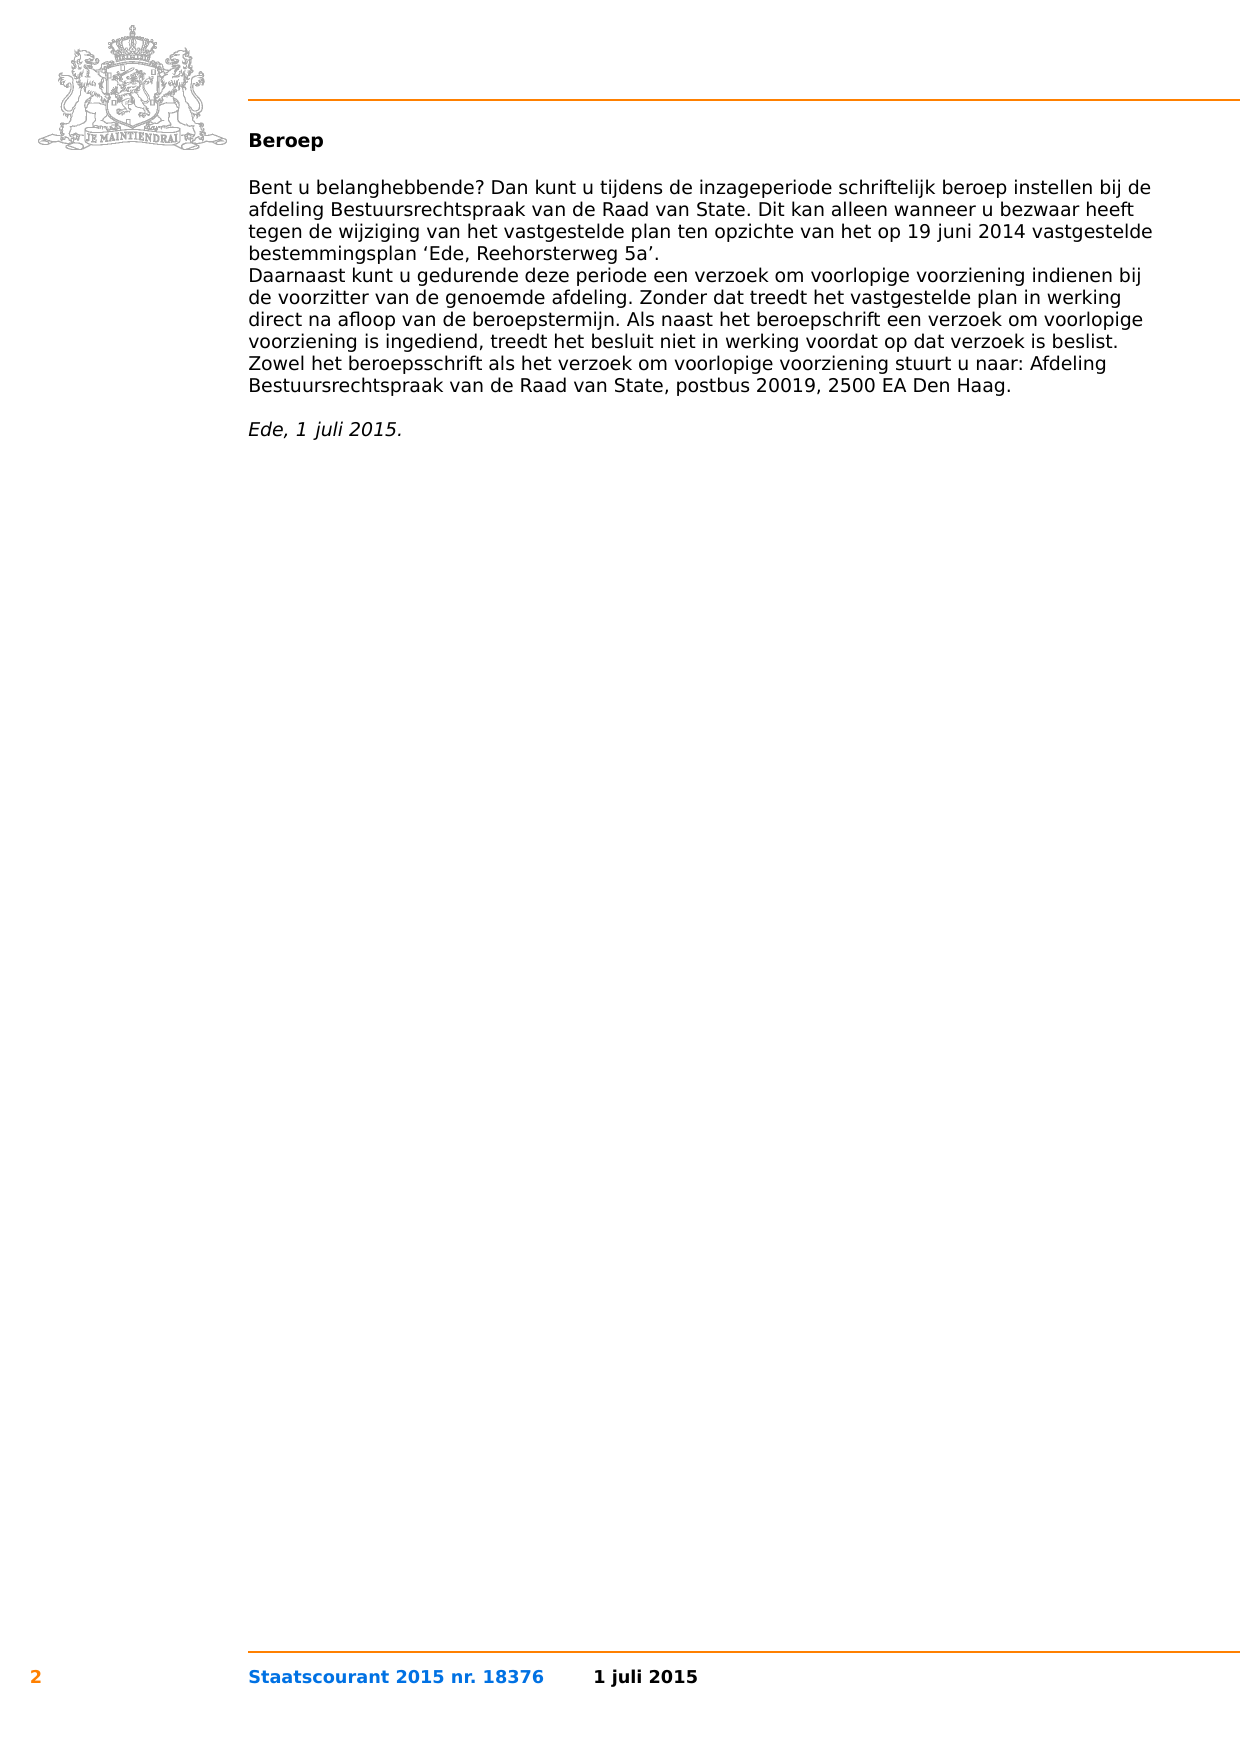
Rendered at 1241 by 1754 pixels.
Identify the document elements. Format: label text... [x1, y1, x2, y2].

text Ede, 1 juli 2015. [248, 418, 1163, 441]
text Bent u belanghebbende? Dan kunt u tijdens de inzageperiode schriftelijk beroep instellen bij de afdeling Bestuursrechtspraak van de Raad van State. Dit kan alleen wanneer u bezwaar heeft tegen de wijziging van het vastgestelde plan ten opzichte van het op 19 juni 2014 vastgestelde bestemmingsplan ‘Ede, Reehorsterweg 5a’. [248, 177, 1163, 265]
text Daarnaast kunt u gedurende deze periode een verzoek om voorlopige voorziening indienen bij de voorzitter van de genoemde afdeling. Zonder dat treedt het vastgestelde plan in werking direct na afloop van de beroepstermijn. Als naast het beroepschrift een verzoek om voorlopige voorziening is ingediend, treedt het besluit niet in werking voordat op dat verzoek is beslist. [248, 265, 1163, 353]
picture [38, 25, 227, 150]
text Zowel het beroepsschrift als het verzoek om voorlopige voorziening stuurt u naar: Afdeling Bestuursrechtspraak van de Raad van State, postbus 20019, 2500 EA Den Haag. [248, 353, 1163, 397]
subtitle Beroep [248, 130, 1163, 152]
